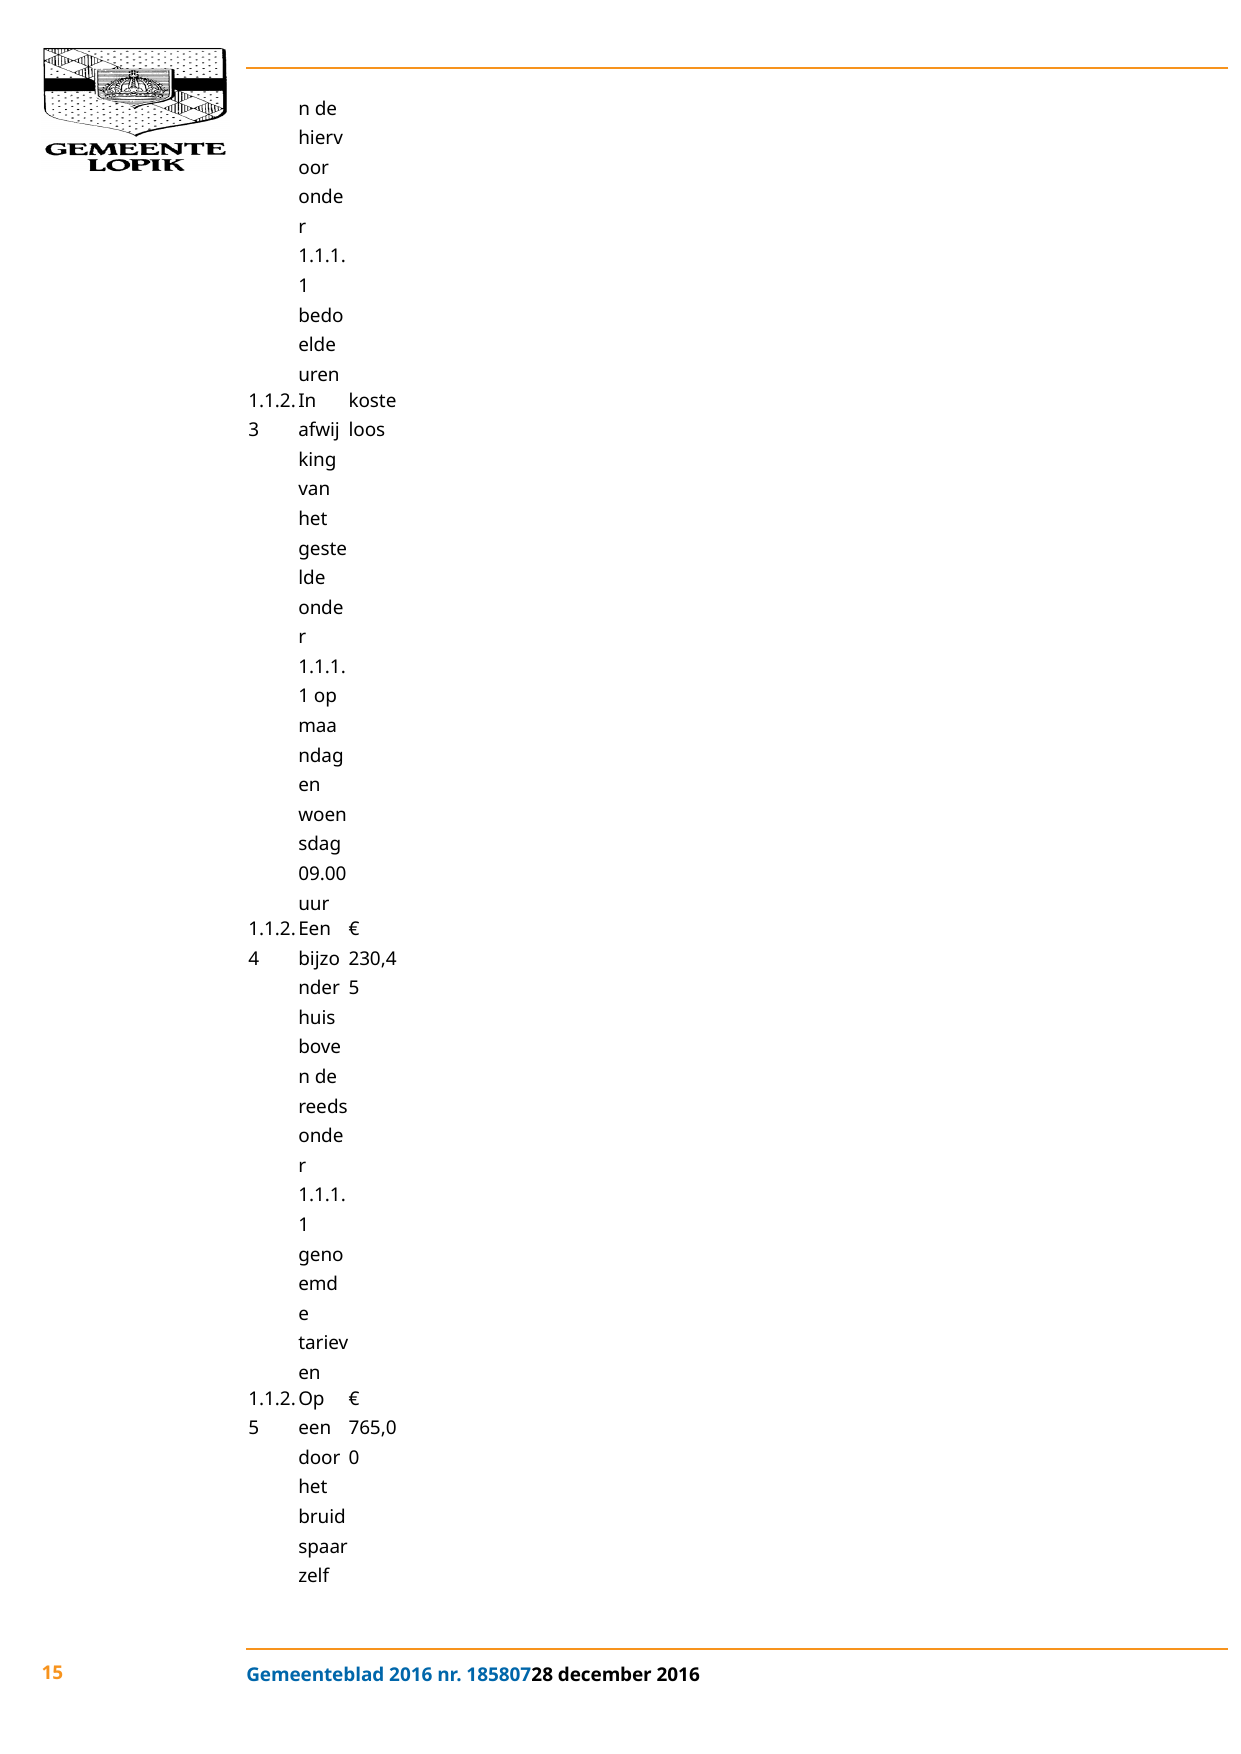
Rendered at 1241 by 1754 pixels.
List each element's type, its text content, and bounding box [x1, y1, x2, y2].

picture [41, 47, 231, 172]
table_cell kosteloos [348, 387, 398, 915]
table_cell Een bijzonder huis boven de reeds onder 1.1.1.1 genoemde tarieven [298, 915, 348, 1385]
table_cell In afwijking van het gestelde onder 1.1.1.1 op maandag en woensdag 09.00 uur [298, 387, 348, 915]
table_cell [348, 95, 398, 387]
table_cell € 765,00 [348, 1385, 398, 1588]
table_cell [248, 95, 298, 387]
table_cell 1.1.2.3 [248, 387, 298, 915]
table_cell 1.1.2.5 [248, 1385, 298, 1588]
table_cell n de hiervoor onder 1.1.1.1 bedoelde uren [298, 95, 348, 387]
table_cell Op een door het bruidspaar zelf [298, 1385, 348, 1588]
table_cell € 230,45 [348, 915, 398, 1385]
table_cell 1.1.2.4 [248, 915, 298, 1385]
